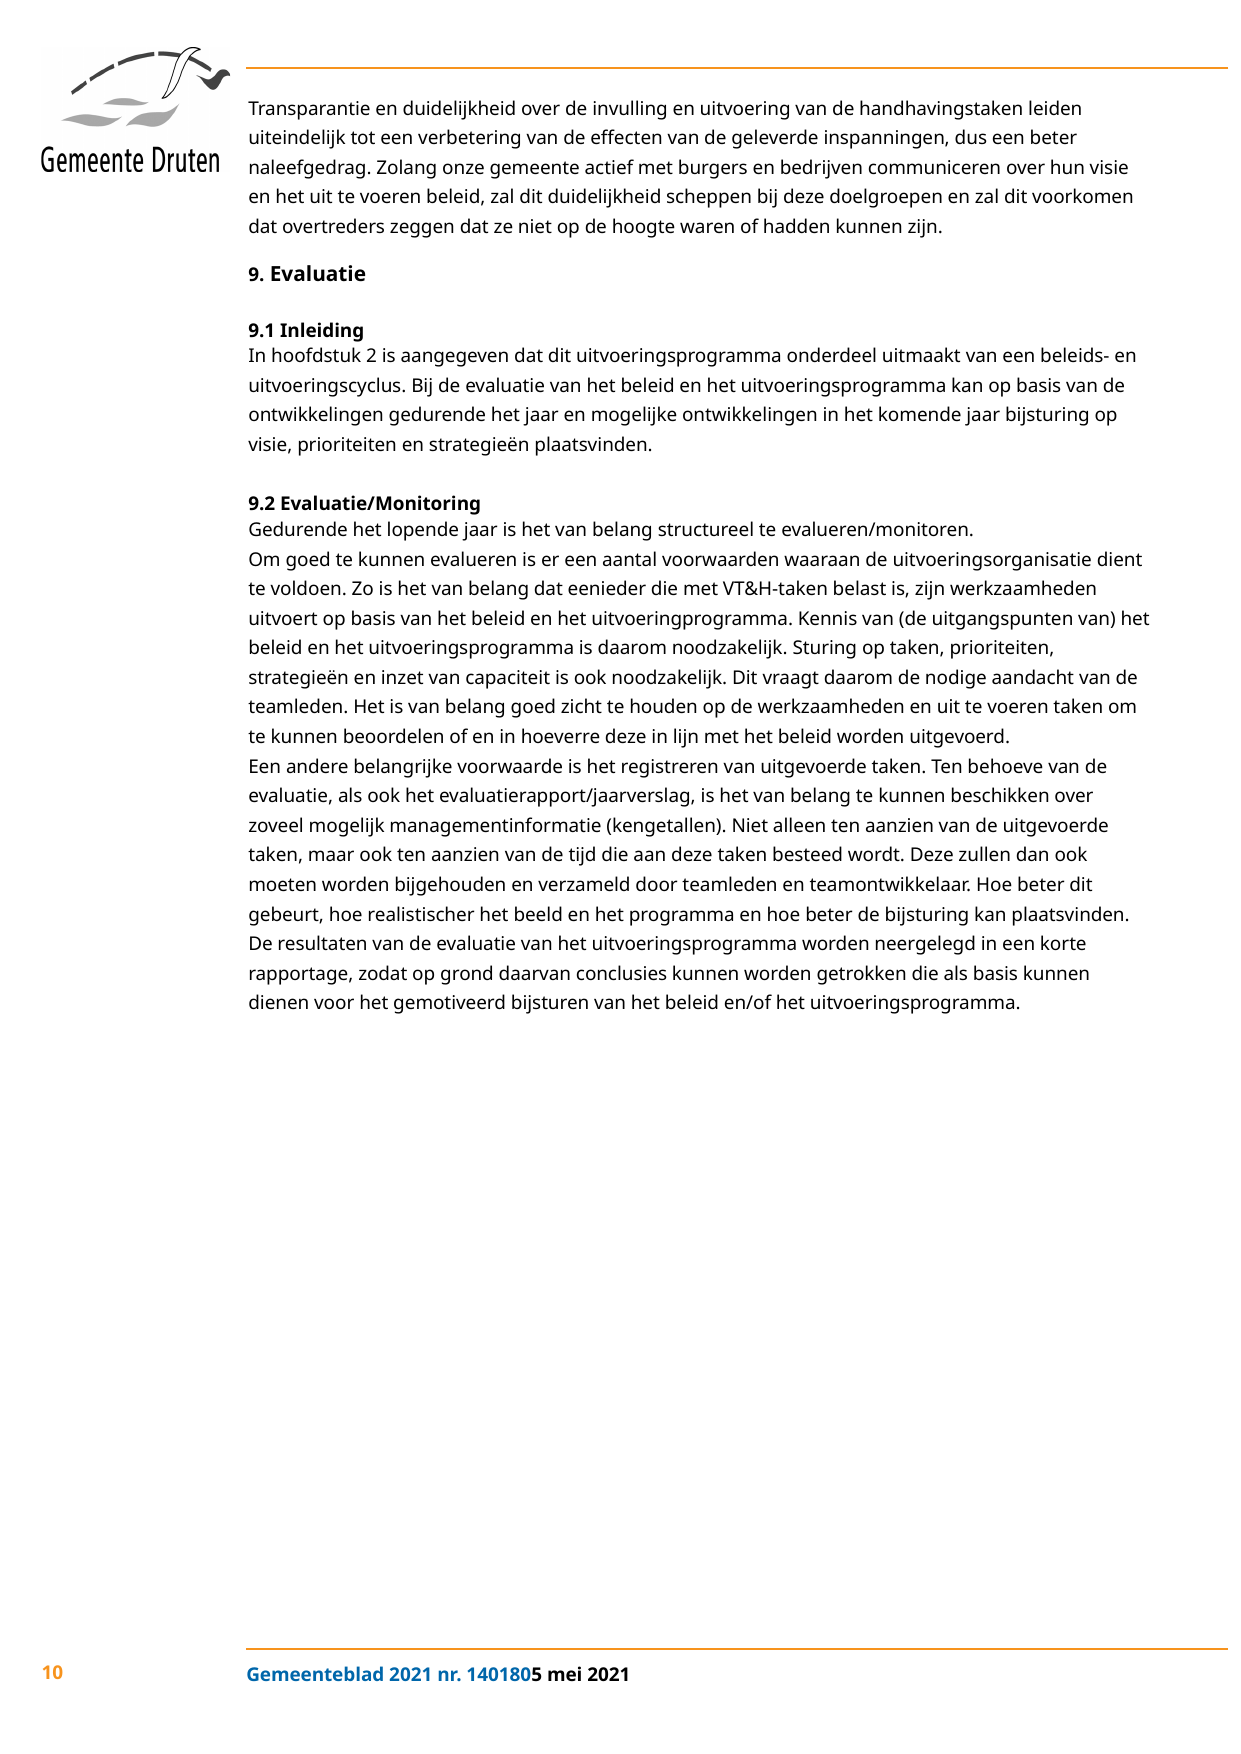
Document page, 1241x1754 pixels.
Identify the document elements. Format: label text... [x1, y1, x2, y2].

text In hoofdstuk 2 is aangegeven dat dit uitvoeringsprogramma onderdeel uitmaakt van een beleids- en uitvoeringscyclus. Bij de evaluatie van het beleid en het uitvoeringsprogramma kan op basis van de ontwikkelingen gedurende het jaar en mogelijke ontwikkelingen in het komende jaar bijsturing op visie, prioriteiten en strategieën plaatsvinden. [248, 342, 1152, 457]
text Transparantie en duidelijkheid over de invulling en uitvoering van de handhavingstaken leiden uiteindelijk tot een verbetering van de effecten van de geleverde inspanningen, dus een beter naleefgedrag. Zolang onze gemeente actief met burgers en bedrijven communiceren over hun visie en het uit te voeren beleid, zal dit duidelijkheid scheppen bij deze doelgroepen en zal dit voorkomen dat overtreders zeggen dat ze niet op de hoogte waren of hadden kunnen zijn. [248, 95, 1152, 239]
text Gedurende het lopende jaar is het van belang structureel te evalueren/monitoren. [248, 516, 1152, 542]
picture [41, 47, 231, 172]
text Een andere belangrijke voorwaarde is het registreren van uitgevoerde taken. Ten behoeve van de evaluatie, als ook het evaluatierapport/jaarverslag, is het van belang te kunnen beschikken over zoveel mogelijk managementinformatie (kengetallen). Niet alleen ten aanzien van de uitgevoerde taken, maar ook ten aanzien van de tijd die aan deze taken besteed wordt. Deze zullen dan ook moeten worden bijgehouden en verzameld door teamleden en teamontwikkelaar. Hoe beter dit gebeurt, hoe realistischer het beeld en het programma en hoe beter de bijsturing kan plaatsvinden. [248, 753, 1152, 926]
text De resultaten van de evaluatie van het uitvoeringsprogramma worden neergelegd in een korte rapportage, zodat op grond daarvan conclusies kunnen worden getrokken die als basis kunnen dienen voor het gemotiveerd bijsturen van het beleid en/of het uitvoeringsprogramma. [248, 930, 1152, 1015]
text 9. Evaluatie [248, 259, 1152, 287]
text 9.2 Evaluatie/Monitoring [248, 490, 1152, 516]
text 9.1 Inleiding [248, 317, 1152, 342]
text Om goed te kunnen evalueren is er een aantal voorwaarden waaraan de uitvoeringsorganisatie dient te voldoen. Zo is het van belang dat eenieder die met VT&H-taken belast is, zijn werkzaamheden uitvoert op basis van het beleid en het uitvoeringprogramma. Kennis van (de uitgangspunten van) het beleid en het uitvoeringsprogramma is daarom noodzakelijk. Sturing op taken, prioriteiten, strategieën en inzet van capaciteit is ook noodzakelijk. Dit vraagt daarom de nodige aandacht van de teamleden. Het is van belang goed zicht te houden op de werkzaamheden en uit te voeren taken om te kunnen beoordelen of en in hoeverre deze in lijn met het beleid worden uitgevoerd. [248, 546, 1152, 749]
